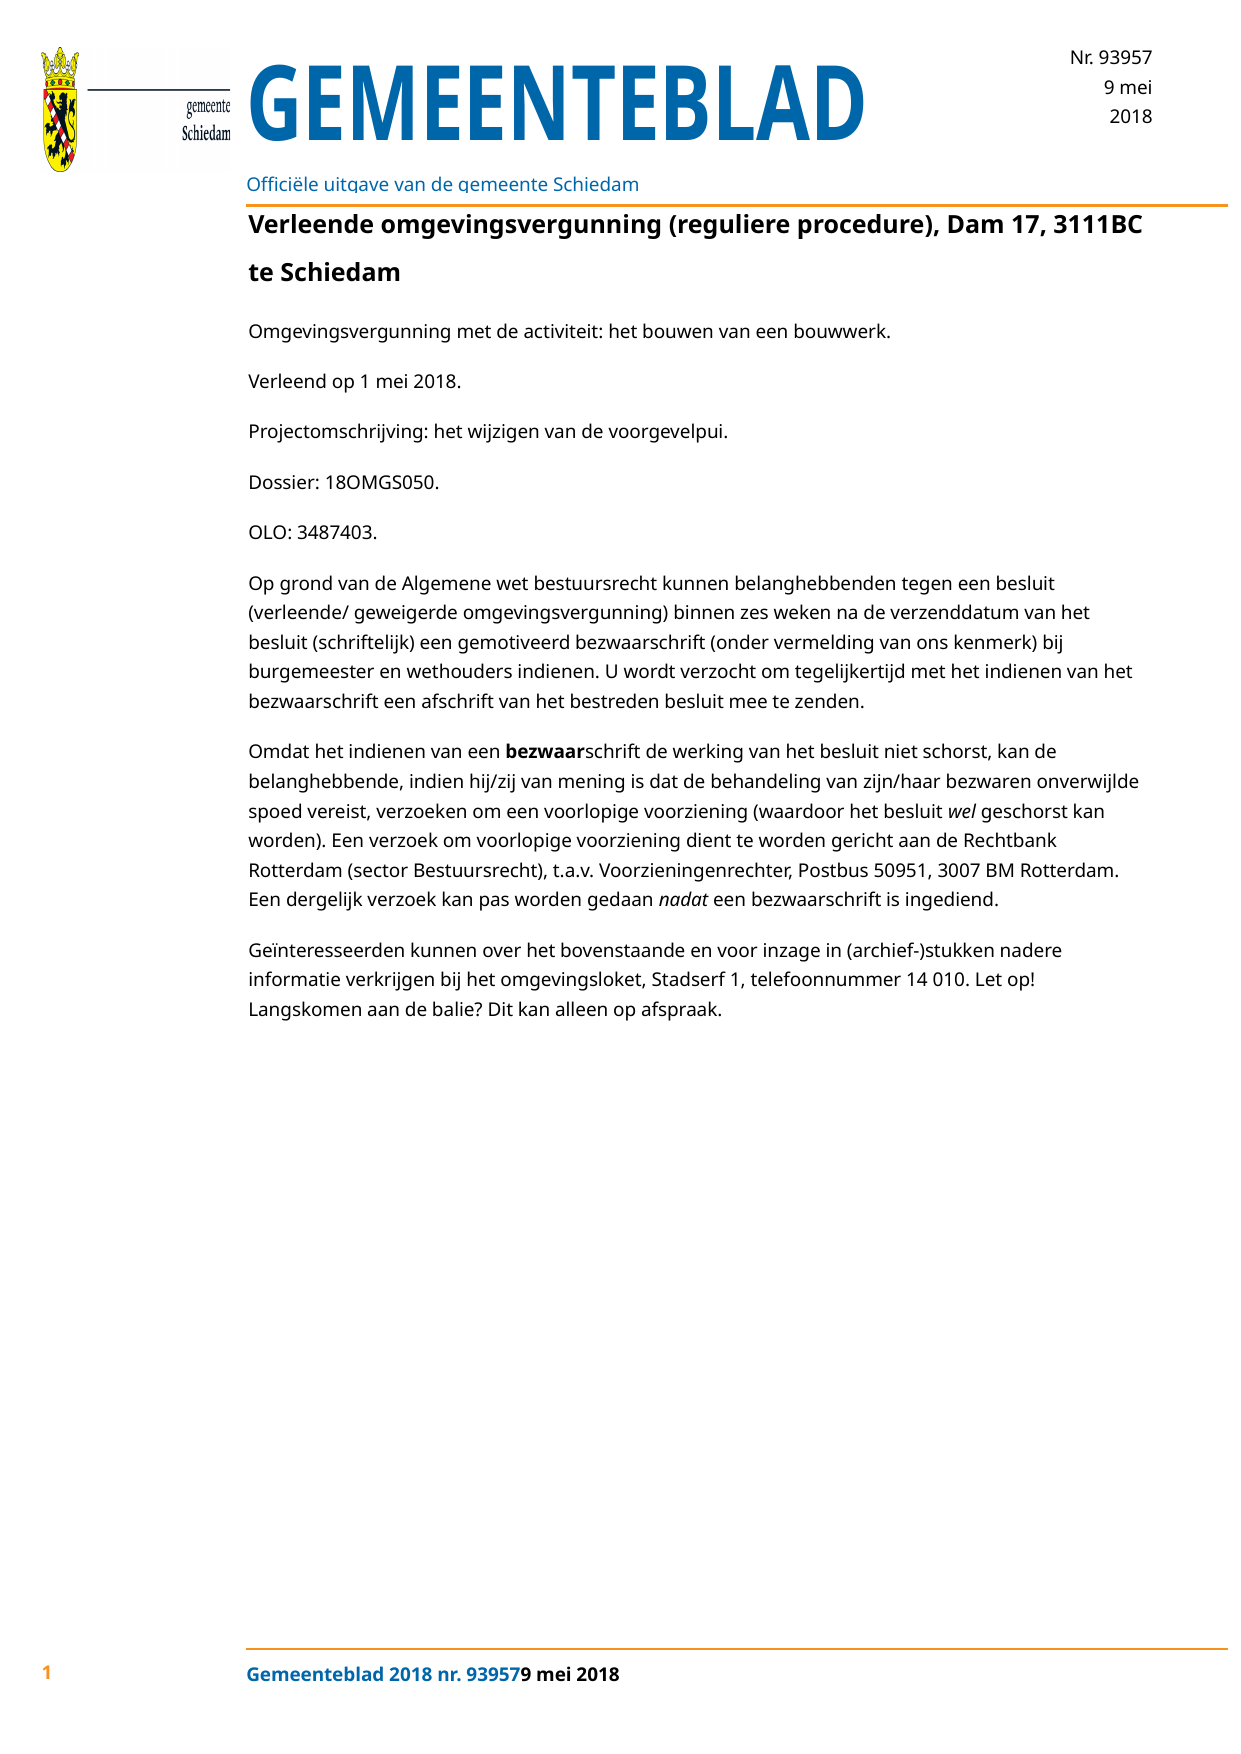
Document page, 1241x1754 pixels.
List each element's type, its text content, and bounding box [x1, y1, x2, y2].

text OLO: 3487403. [248, 519, 1152, 545]
text Dossier: 18OMGS050. [248, 469, 1152, 495]
text Verleende omgevingsvergunning (reguliere procedure), Dam 17, 3111BC te Schiedam [248, 207, 1152, 288]
text Op grond van de Algemene wet bestuursrecht kunnen belanghebbenden tegen een besluit (verleende/ geweigerde omgevingsvergunning) binnen zes weken na de verzenddatum van het besluit (schriftelijk) een gemotiveerd bezwaarschrift (onder vermelding van ons kenmerk) bij burgemeester en wethouders indienen. U wordt verzocht om tegelijkertijd met het indienen van het bezwaarschrift een afschrift van het bestreden besluit mee te zenden. [248, 570, 1152, 714]
text Omgevingsvergunning met de activiteit: het bouwen van een bouwwerk. [248, 318, 1152, 344]
picture [41, 47, 231, 172]
text Geïnteresseerden kunnen over het bovenstaande en voor inzage in (archief-)stukken nadere informatie verkrijgen bij het omgevingsloket, Stadserf 1, telefoonnummer 14 010. Let op! Langskomen aan de balie? Dit kan alleen op afspraak. [248, 937, 1152, 1022]
text Projectomschrijving: het wijzigen van de voorgevelpui. [248, 419, 1152, 444]
text Omdat het indienen van een bezwaarschrift de werking van het besluit niet schorst, kan de belanghebbende, indien hij/zij van mening is dat de behandeling van zijn/haar bezwaren onverwijlde spoed vereist, verzoeken om een voorlopige voorziening (waardoor het besluit wel geschorst kan worden). Een verzoek om voorlopige voorziening dient te worden gericht aan de Rechtbank Rotterdam (sector Bestuursrecht), t.a.v. Voorzieningenrechter, Postbus 50951, 3007 BM Rotterdam. Een dergelijk verzoek kan pas worden gedaan nadat een bezwaarschrift is ingediend. [248, 739, 1152, 912]
text Verleend op 1 mei 2018. [248, 368, 1152, 394]
